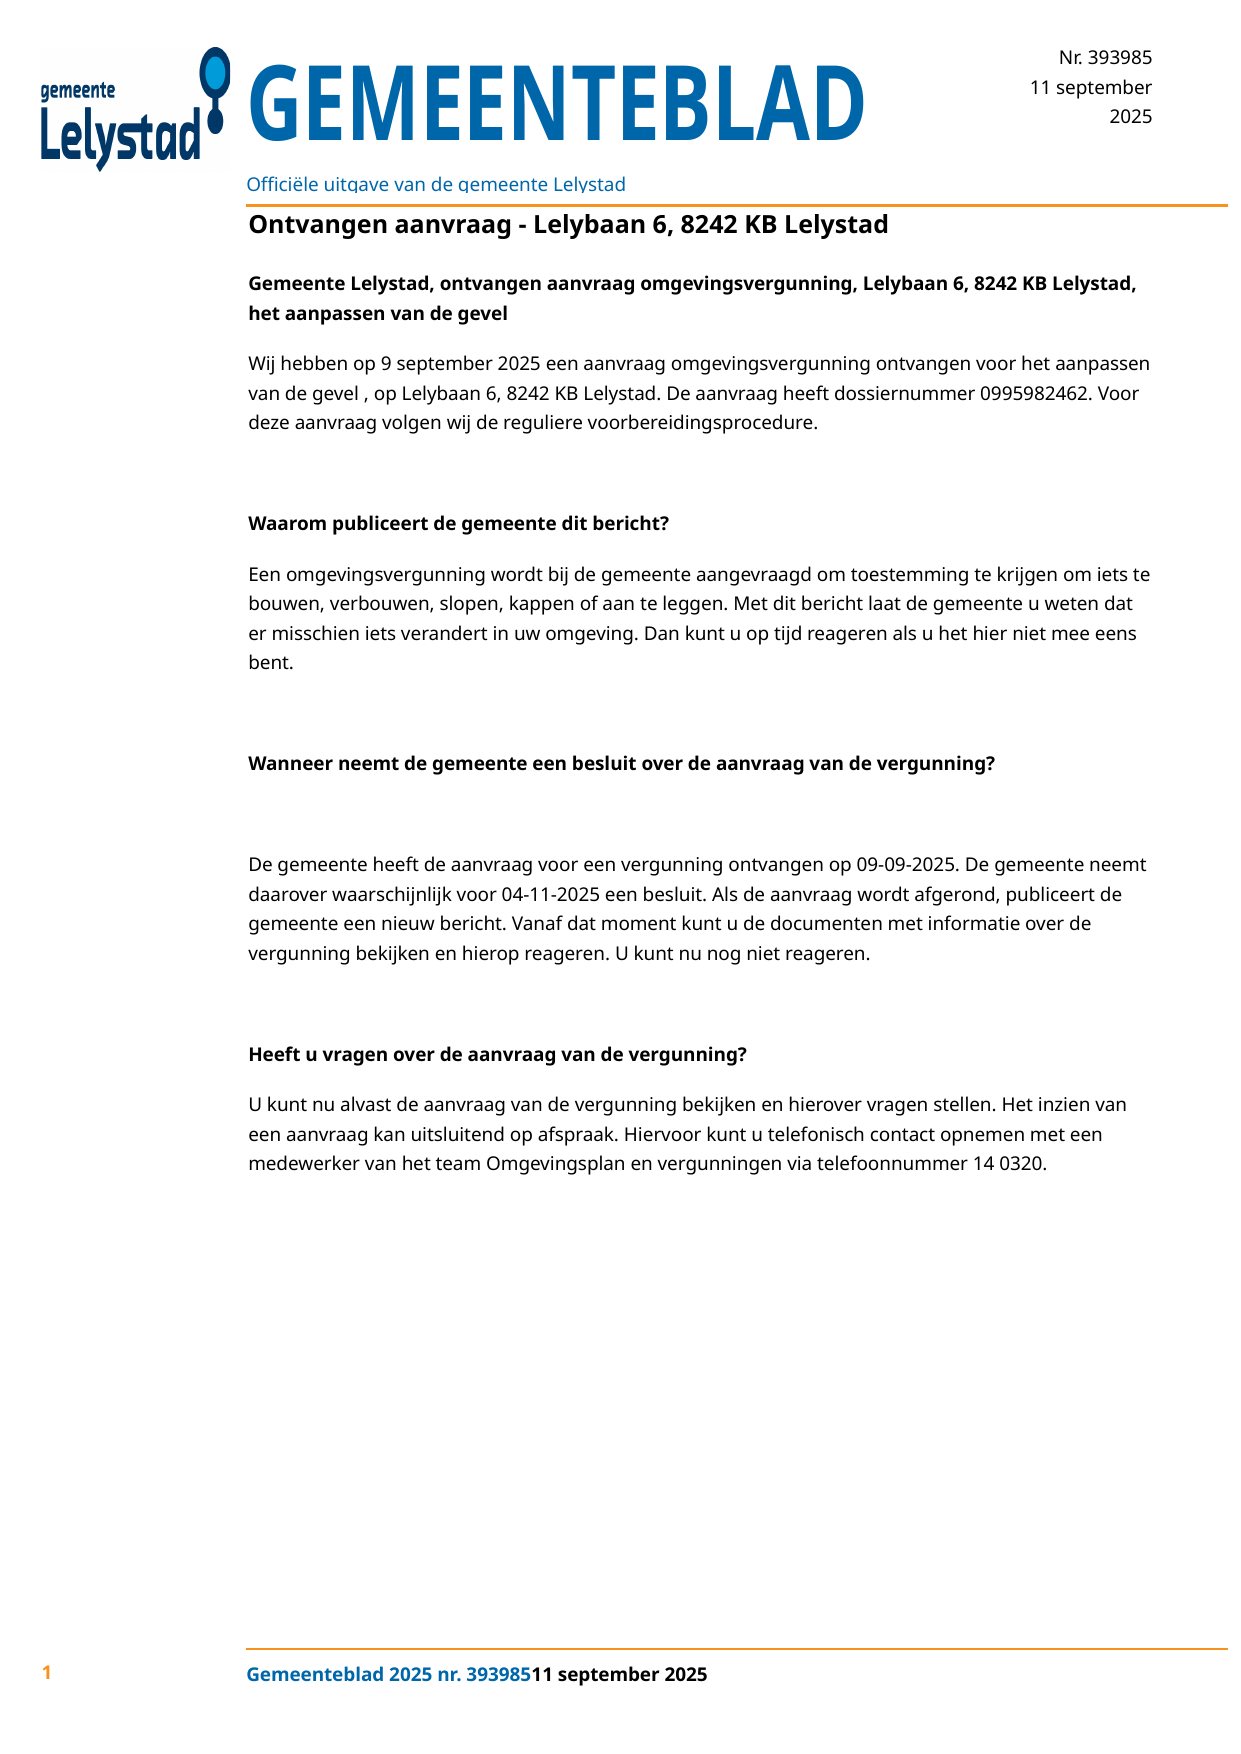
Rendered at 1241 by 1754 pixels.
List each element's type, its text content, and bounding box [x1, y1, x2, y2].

text Wij hebben op 9 september 2025 een aanvraag omgevingsvergunning ontvangen voor het aanpassen van de gevel , op Lelybaan 6, 8242 KB Lelystad. De aanvraag heeft dossiernummer 0995982462. Voor deze aanvraag volgen wij de reguliere voorbereidingsprocedure. [248, 350, 1152, 435]
text Gemeente Lelystad, ontvangen aanvraag omgevingsvergunning, Lelybaan 6, 8242 KB Lelystad, het aanpassen van de gevel [248, 270, 1152, 326]
text U kunt nu alvast de aanvraag van de vergunning bekijken en hierover vragen stellen. Het inzien van een aanvraag kan uitsluitend op afspraak. Hiervoor kunt u telefonisch contact opnemen met een medewerker van het team Omgevingsplan en vergunningen via telefoonnummer 14 0320. [248, 1091, 1152, 1176]
text Ontvangen aanvraag - Lelybaan 6, 8242 KB Lelystad [248, 207, 1152, 241]
text Wanneer neemt de gemeente een besluit over de aanvraag van de vergunning? [248, 750, 1152, 776]
text Een omgevingsvergunning wordt bij de gemeente aangevraagd om toestemming te krijgen om iets te bouwen, verbouwen, slopen, kappen of aan te leggen. Met dit bericht laat de gemeente u weten dat er misschien iets verandert in uw omgeving. Dan kunt u op tijd reageren als u het hier niet mee eens bent. [248, 561, 1152, 675]
picture [41, 47, 231, 172]
text De gemeente heeft de aanvraag voor een vergunning ontvangen op 09-09-2025. De gemeente neemt daarover waarschijnlijk voor 04-11-2025 een besluit. Als de aanvraag wordt afgerond, publiceert de gemeente een nieuw bericht. Vanaf dat moment kunt u de documenten met informatie over de vergunning bekijken en hierop reageren. U kunt nu nog niet reageren. [248, 851, 1152, 966]
text Heeft u vragen over de aanvraag van de vergunning? [248, 1041, 1152, 1066]
text Waarom publiceert de gemeente dit bericht? [248, 510, 1152, 536]
